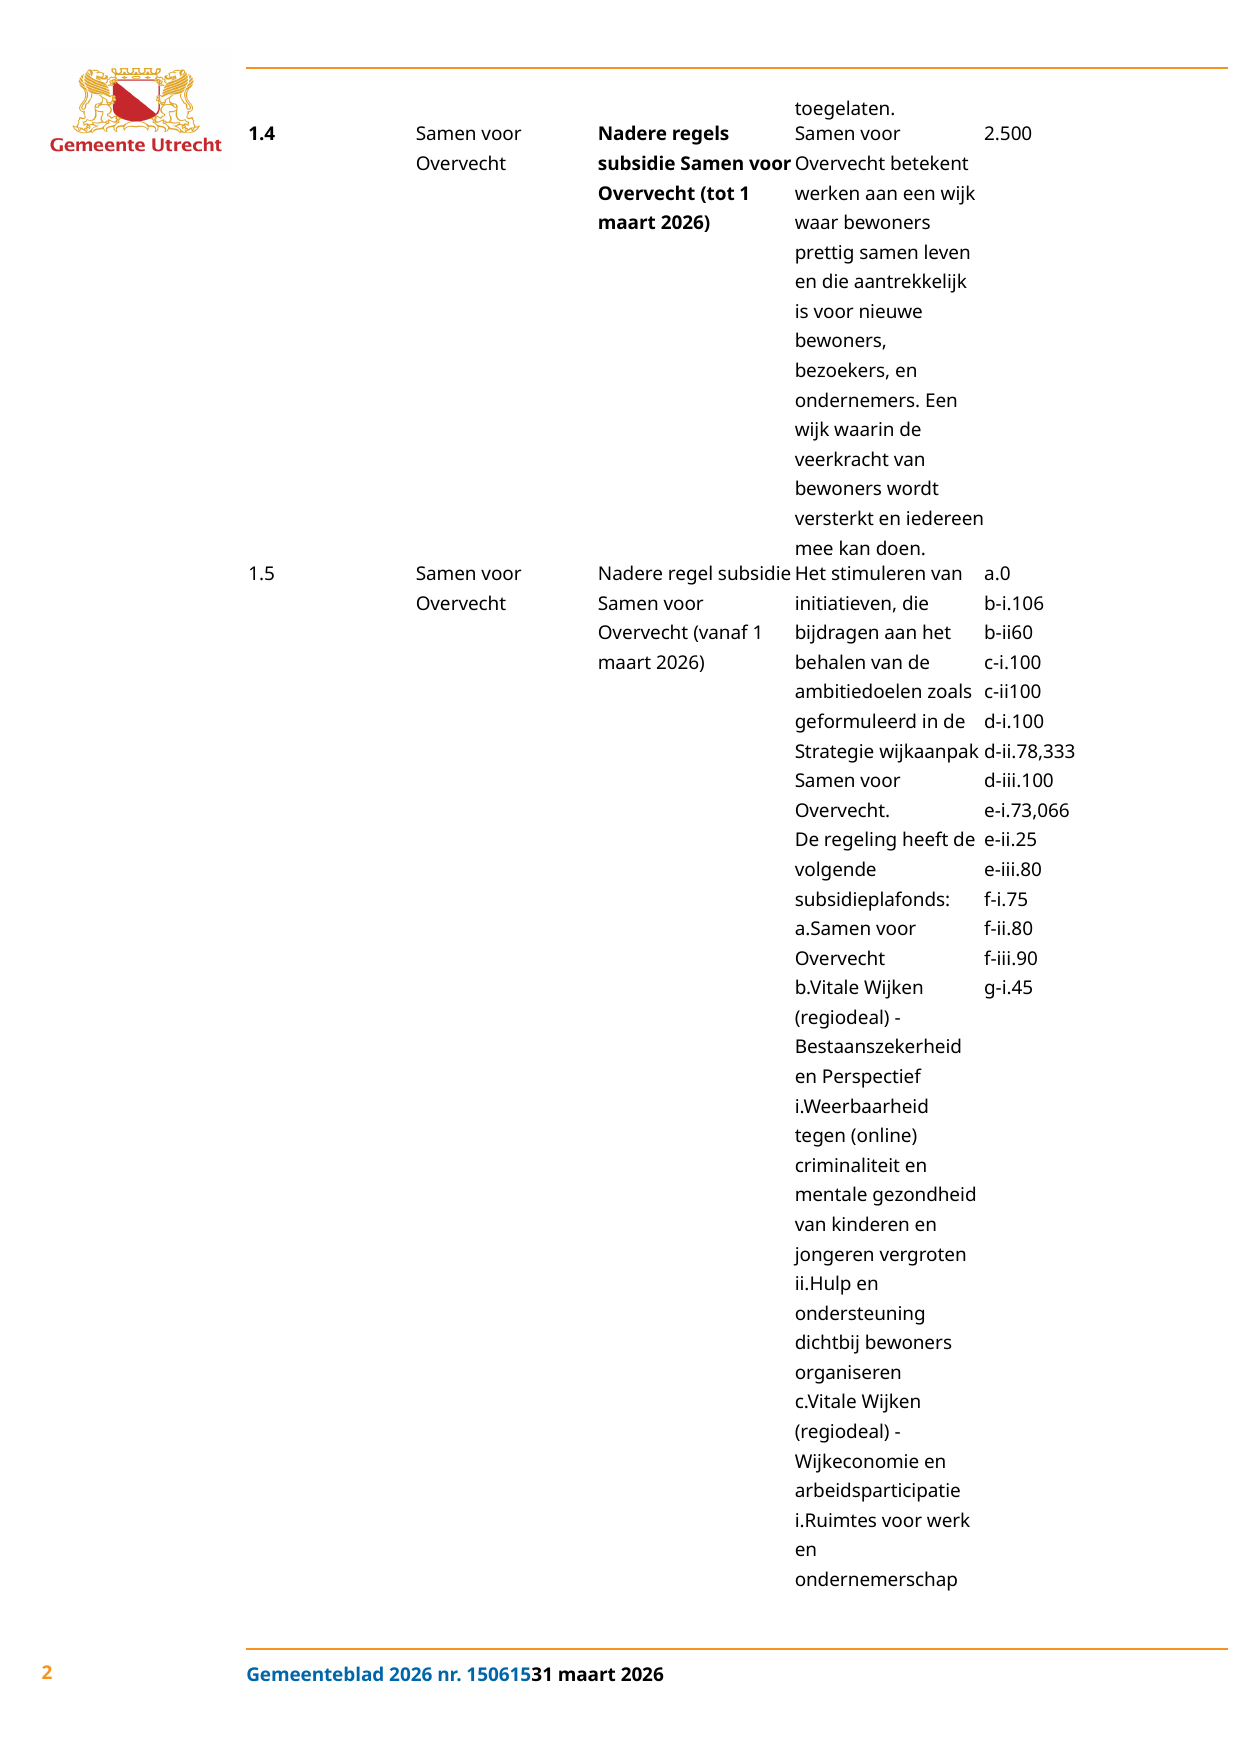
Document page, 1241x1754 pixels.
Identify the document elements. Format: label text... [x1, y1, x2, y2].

table_cell [248, 95, 416, 121]
table_cell [598, 95, 794, 121]
table_cell [416, 95, 598, 121]
table_cell 1.5 [248, 560, 416, 1592]
table_cell Nadere regels subsidie Samen voor Overvecht (tot 1 maart 2026) [598, 121, 794, 560]
picture [41, 47, 231, 172]
table_cell Het stimuleren van initiatieven, die bijdragen aan het behalen van de ambitiedoelen zoals geformuleerd in de Strategie wijkaanpak Samen voor Overvecht. De regeling heeft de volgende subsidieplafonds: a.Samen voor Overvecht b.Vitale Wijken (regiodeal) - Bestaanszekerheid en Perspectief i.Weerbaarheid tegen (online) criminaliteit en mentale gezondheid van kinderen en jongeren vergroten ii.Hulp en ondersteuning dichtbij bewoners organiseren c.Vitale Wijken (regiodeal) - Wijkeconomie en arbeidsparticipatie i.Ruimtes voor werk en ondernemerschap [795, 560, 984, 1592]
table_cell Samen voor Overvecht [416, 121, 598, 560]
table_cell Nadere regel subsidie Samen voor Overvecht (vanaf 1 maart 2026) [598, 560, 794, 1592]
table_cell Samen voor Overvecht [416, 560, 598, 1592]
table_cell Samen voor Overvecht betekent werken aan een wijk waar bewoners prettig samen leven en die aantrekkelijk is voor nieuwe bewoners, bezoekers, en ondernemers. Een wijk waarin de veerkracht van bewoners wordt versterkt en iedereen mee kan doen. [795, 121, 984, 560]
table_cell [984, 95, 1152, 121]
table_cell 2.500 [984, 121, 1152, 560]
table_cell 1.4 [248, 121, 416, 560]
table_cell a.0 b-i.106 b-ii60 c-i.100 c-ii100 d-i.100 d-ii.78,333 d-iii.100 e-i.73,066 e-ii.25 e-iii.80 f-i.75 f-ii.80 f-iii.90 g-i.45 [984, 560, 1152, 1592]
table_cell toegelaten. [795, 95, 984, 121]
